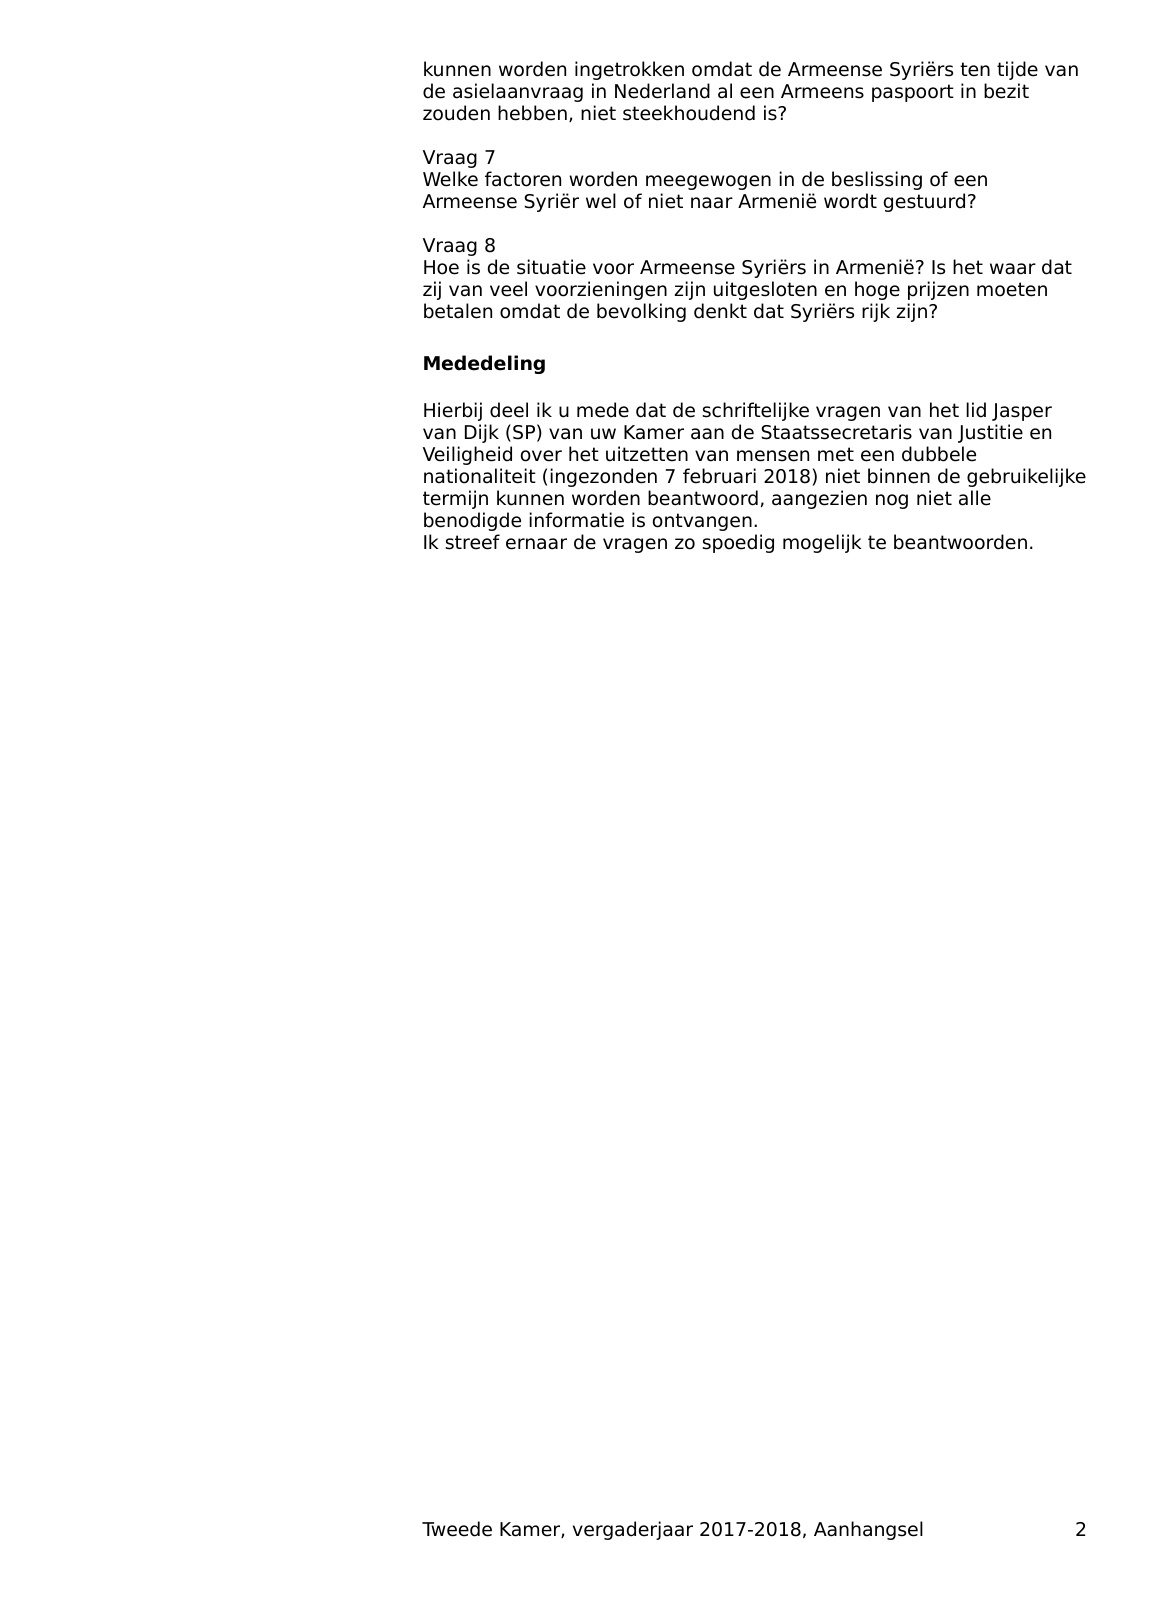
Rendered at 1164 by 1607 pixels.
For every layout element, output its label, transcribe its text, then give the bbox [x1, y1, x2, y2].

text kunnen worden ingetrokken omdat de Armeense Syriërs ten tijde van de asielaanvraag in Nederland al een Armeens paspoort in bezit zouden hebben, niet steekhoudend is? [422, 59, 1087, 125]
text Ik streef ernaar de vragen zo spoedig mogelijk te beantwoorden. [422, 532, 1087, 554]
text Hoe is de situatie voor Armeense Syriërs in Armenië? Is het waar dat zij van veel voorzieningen zijn uitgesloten en hoge prijzen moeten betalen omdat de bevolking denkt dat Syriërs rijk zijn? [422, 257, 1087, 323]
subtitle Mededeling [422, 353, 1087, 375]
text Vraag 8 [422, 235, 1087, 257]
text Vraag 7 [422, 147, 1087, 169]
text Hierbij deel ik u mede dat de schriftelijke vragen van het lid Jasper van Dijk (SP) van uw Kamer aan de Staatssecretaris van Justitie en Veiligheid over het uitzetten van mensen met een dubbele nationaliteit (ingezonden 7 februari 2018) niet binnen de gebruikelijke termijn kunnen worden beantwoord, aangezien nog niet alle benodigde informatie is ontvangen. [422, 400, 1087, 532]
text Welke factoren worden meegewogen in de beslissing of een Armeense Syriër wel of niet naar Armenië wordt gestuurd? [422, 169, 1087, 213]
